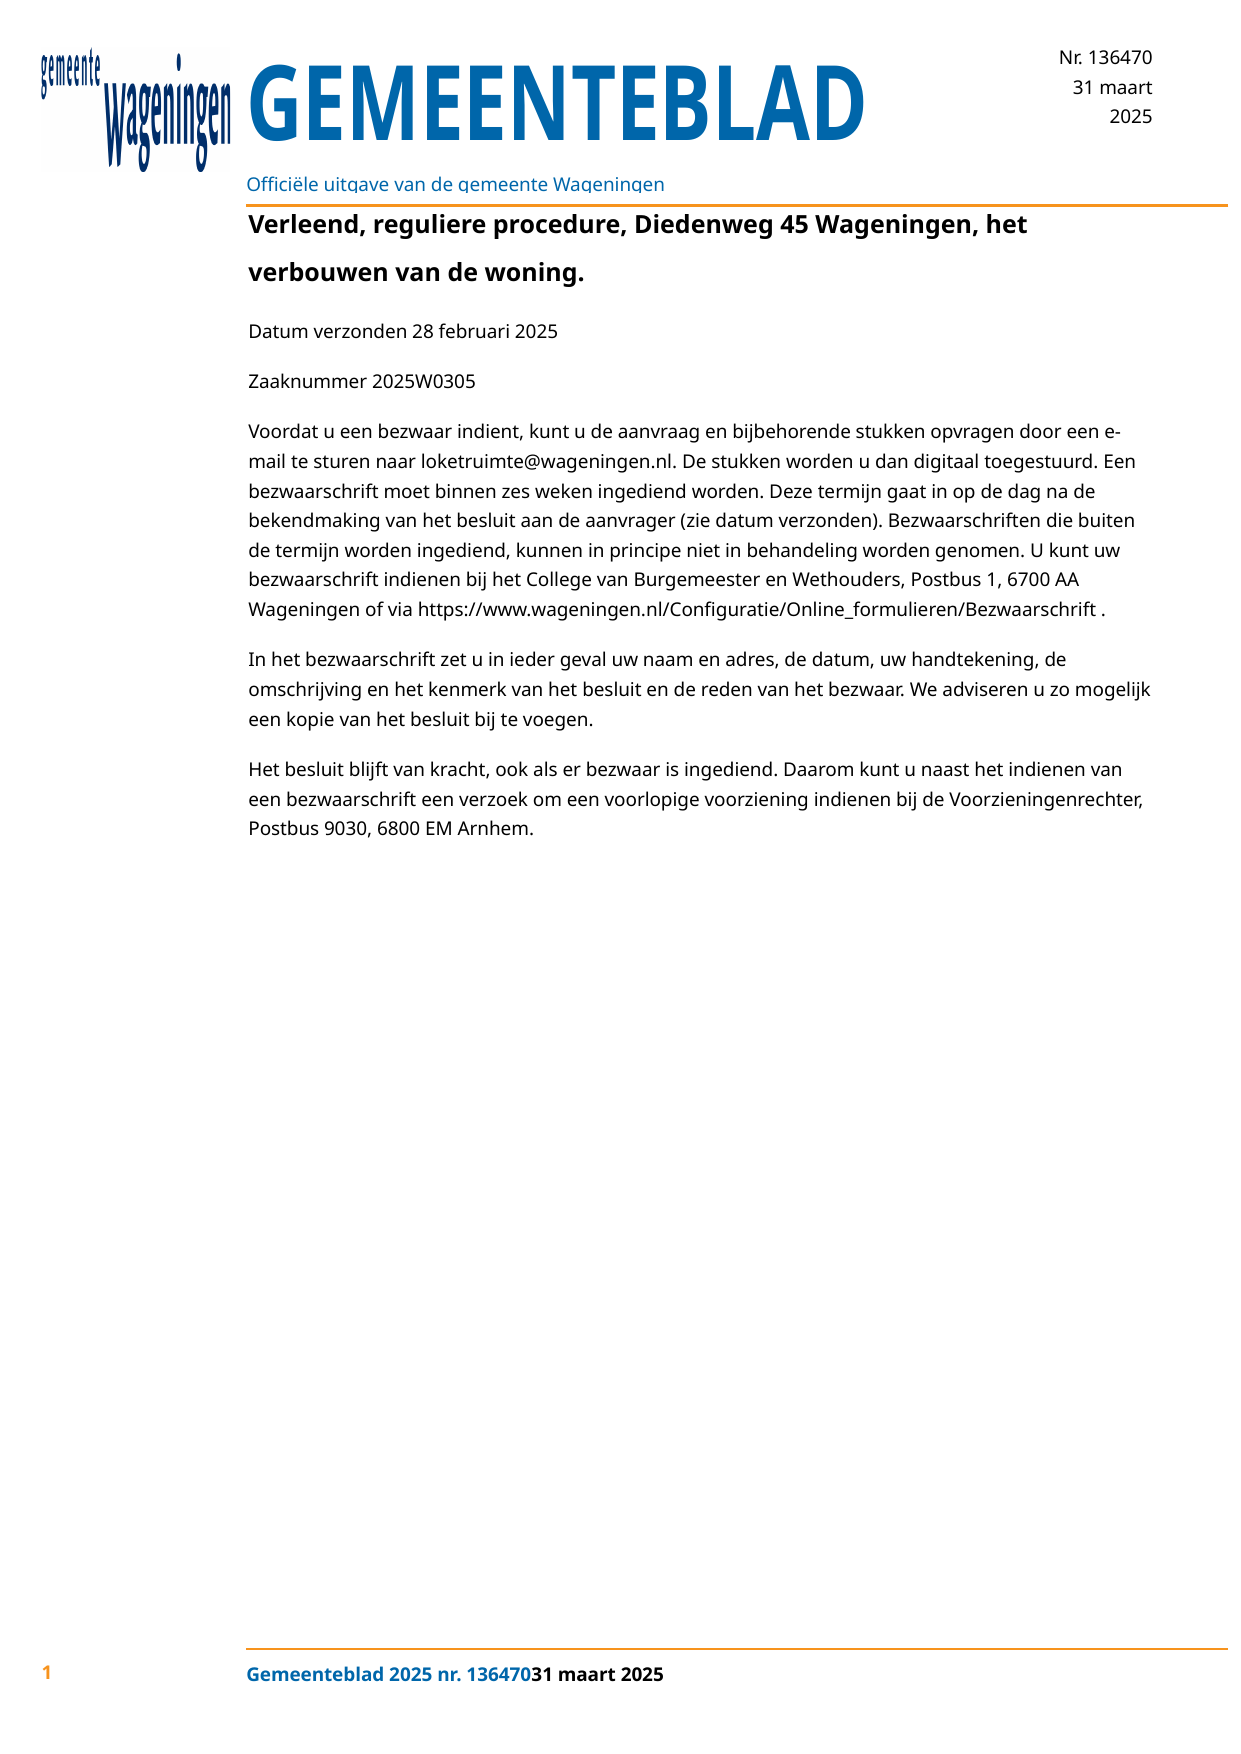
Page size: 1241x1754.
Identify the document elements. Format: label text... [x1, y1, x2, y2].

text In het bezwaarschrift zet u in ieder geval uw naam en adres, de datum, uw handtekening, de omschrijving en het kenmerk van het besluit en de reden van het bezwaar. We adviseren u zo mogelijk een kopie van het besluit bij te voegen. [248, 647, 1152, 732]
text Verleend, reguliere procedure, Diedenweg 45 Wageningen, het verbouwen van de woning. [248, 207, 1152, 288]
picture [41, 47, 231, 172]
text Datum verzonden 28 februari 2025 [248, 318, 1152, 344]
text Het besluit blijft van kracht, ook als er bezwaar is ingediend. Daarom kunt u naast het indienen van een bezwaarschrift een verzoek om een voorlopige voorziening indienen bij de Voorzieningenrechter, Postbus 9030, 6800 EM Arnhem. [248, 756, 1152, 841]
text Zaaknummer 2025W0305 [248, 368, 1152, 394]
text Voordat u een bezwaar indient, kunt u de aanvraag en bijbehorende stukken opvragen door een e-mail te sturen naar loketruimte@wageningen.nl. De stukken worden u dan digitaal toegestuurd. Een bezwaarschrift moet binnen zes weken ingediend worden. Deze termijn gaat in op de dag na de bekendmaking van het besluit aan de aanvrager (zie datum verzonden). Bezwaarschriften die buiten de termijn worden ingediend, kunnen in principe niet in behandeling worden genomen. U kunt uw bezwaarschrift indienen bij het College van Burgemeester en Wethouders, Postbus 1, 6700 AA Wageningen of via https://www.wageningen.nl/Configuratie/Online_formulieren/Bezwaarschrift . [248, 419, 1152, 622]
